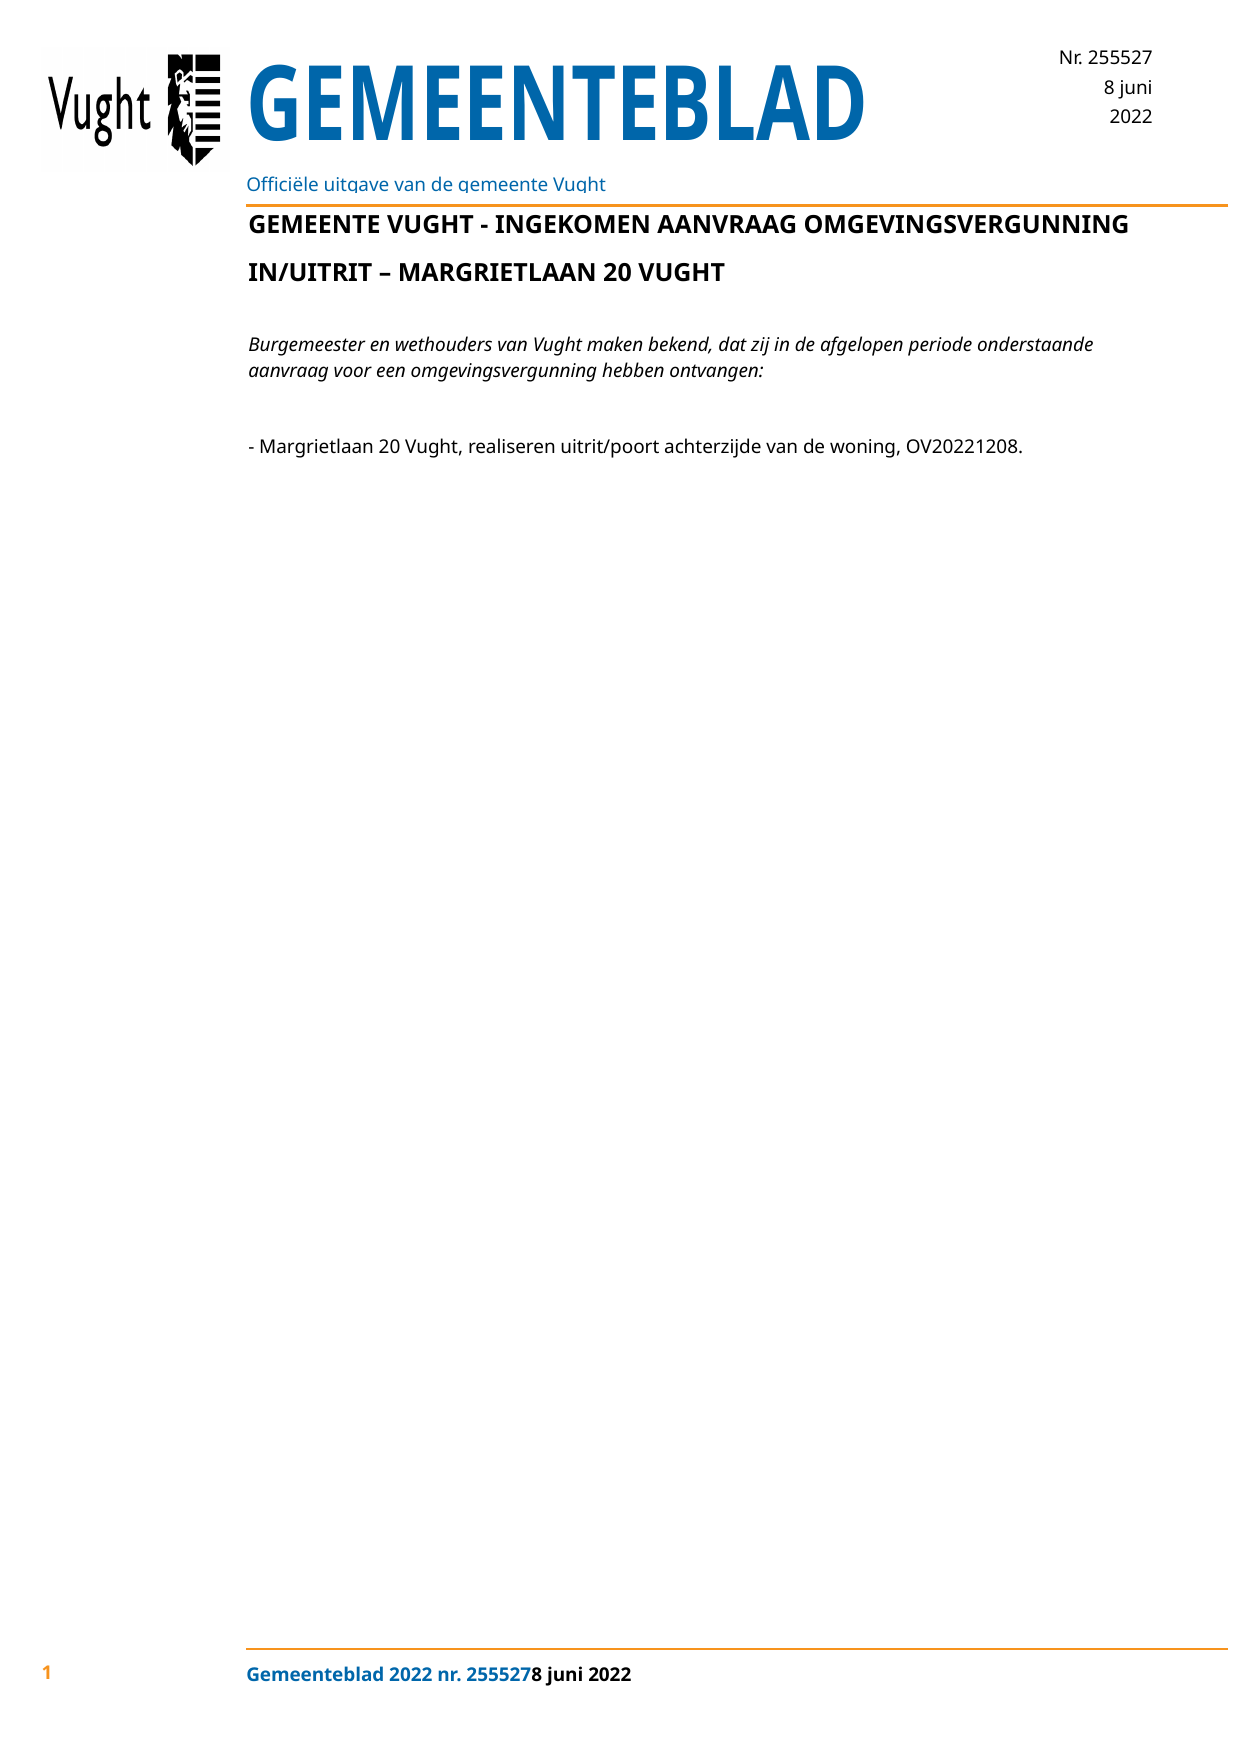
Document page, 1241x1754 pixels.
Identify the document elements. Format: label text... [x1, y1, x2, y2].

picture [41, 47, 231, 172]
text - Margrietlaan 20 Vught, realiseren uitrit/poort achterzijde van de woning, OV20221208. [248, 433, 1152, 459]
text GEMEENTE VUGHT - INGEKOMEN AANVRAAG OMGEVINGSVERGUNNING IN/UITRIT – MARGRIETLAAN 20 VUGHT [248, 207, 1152, 288]
text Burgemeester en wethouders van Vught maken bekend, dat zij in de afgelopen periode onderstaande aanvraag voor een omgevingsvergunning hebben ontvangen: [248, 331, 1152, 383]
